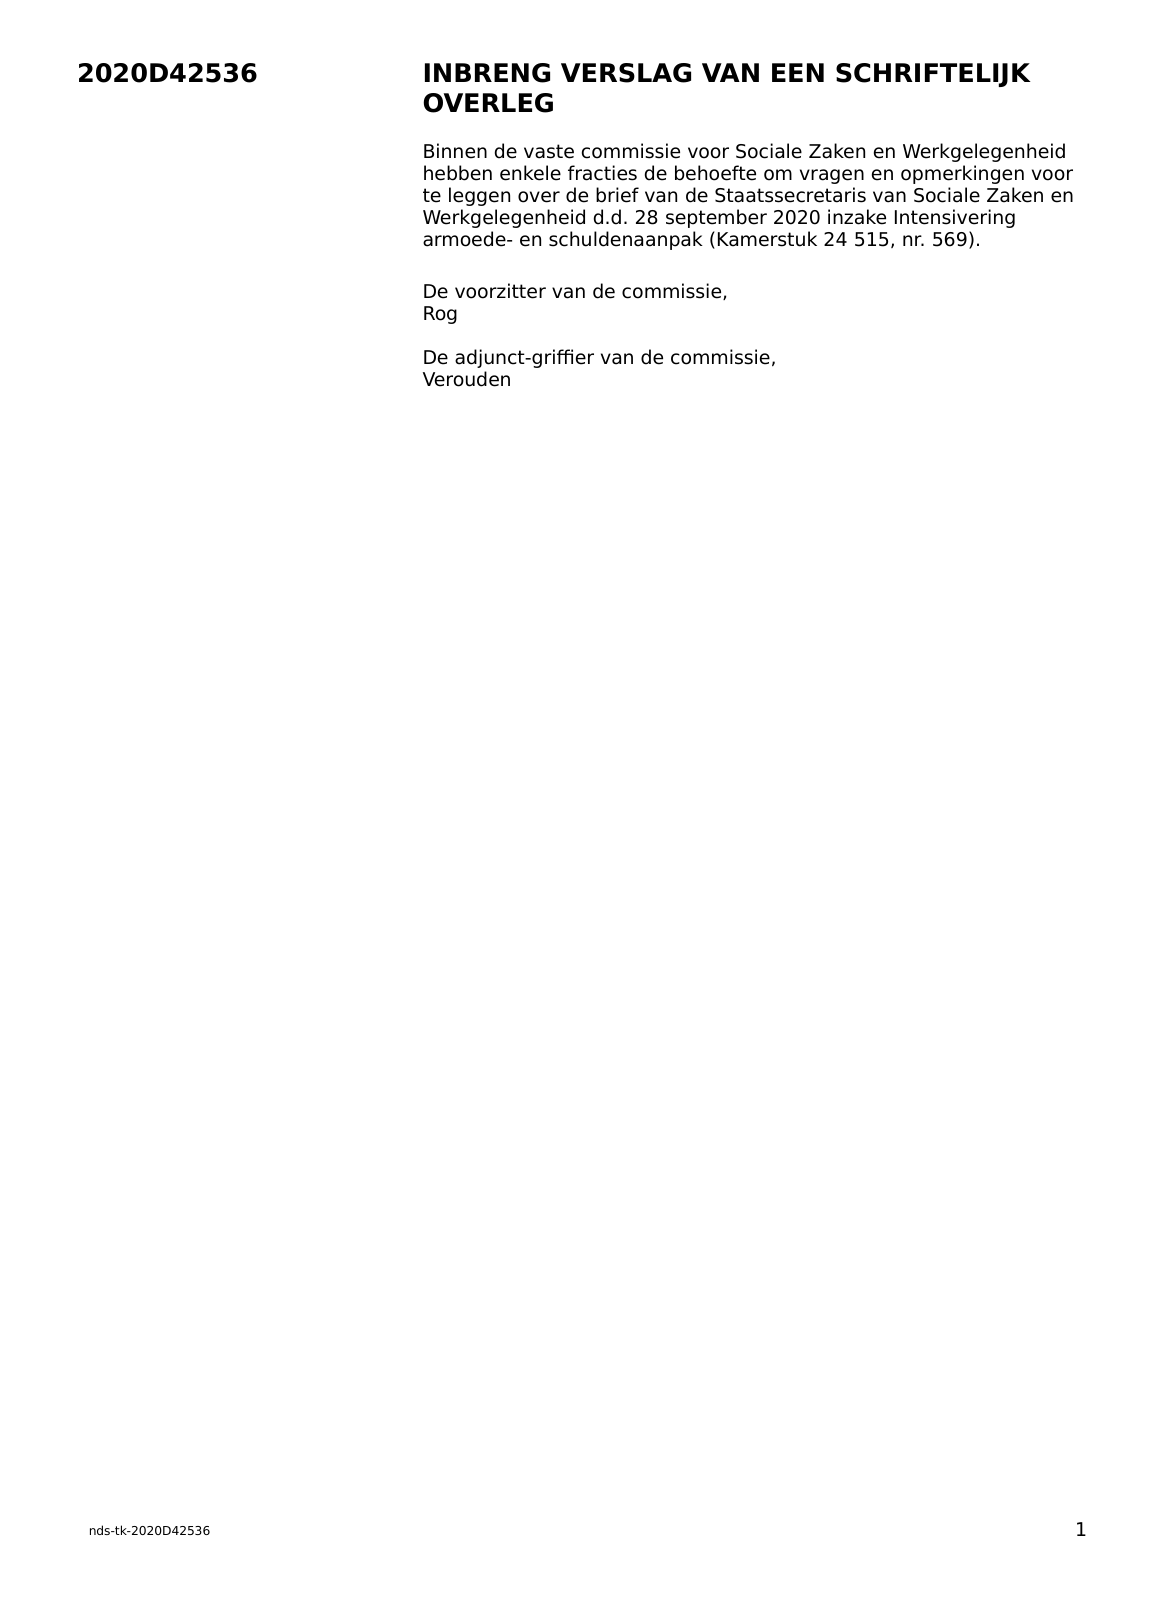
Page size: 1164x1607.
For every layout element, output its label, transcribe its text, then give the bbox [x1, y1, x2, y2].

text 2020D42536 INBRENG VERSLAG VAN EEN SCHRIFTELIJK OVERLEG [77, 59, 1087, 118]
text nds-tk-2020D42536 [88, 1524, 323, 1538]
text De adjunct-griffier van de commissie, Verouden [422, 347, 1087, 391]
text De voorzitter van de commissie, Rog [422, 281, 1087, 324]
text Binnen de vaste commissie voor Sociale Zaken en Werkgelegenheid hebben enkele fracties de behoefte om vragen en opmerkingen voor te leggen over de brief van de Staatssecretaris van Sociale Zaken en Werkgelegenheid d.d. 28 september 2020 inzake Intensivering armoede- en schuldenaanpak (Kamerstuk 24 515, nr. 569). [422, 141, 1087, 251]
